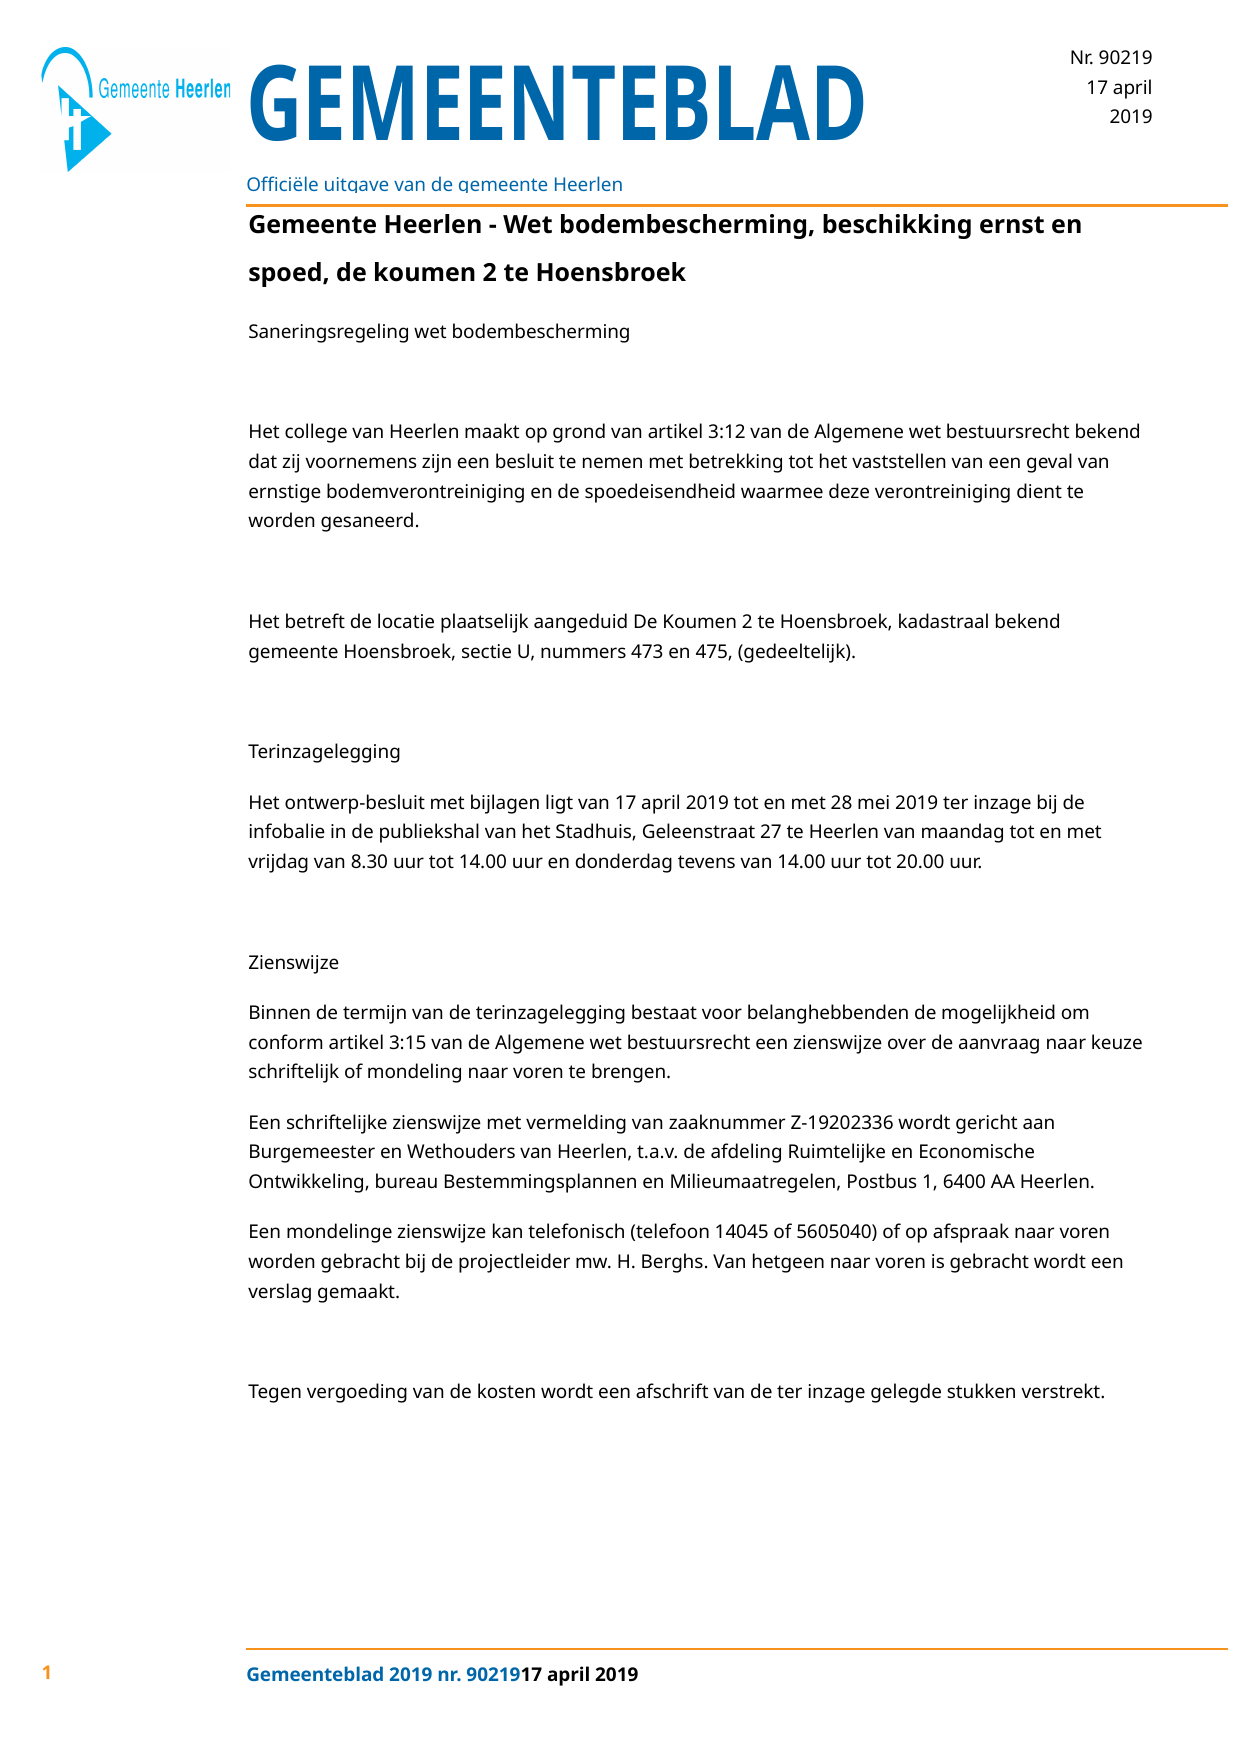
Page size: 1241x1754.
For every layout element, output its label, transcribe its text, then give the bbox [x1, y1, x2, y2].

text Het betreft de locatie plaatselijk aangeduid De Koumen 2 te Hoensbroek, kadastraal bekend gemeente Hoensbroek, sectie U, nummers 473 en 475, (gedeeltelijk). [248, 608, 1152, 664]
text Zienswijze [248, 949, 1152, 975]
text Tegen vergoeding van de kosten wordt een afschrift van de ter inzage gelegde stukken verstrekt. [248, 1379, 1152, 1404]
picture [41, 47, 231, 172]
text Terinzagelegging [248, 739, 1152, 764]
text Binnen de termijn van de terinzagelegging bestaat voor belanghebbenden de mogelijkheid om conform artikel 3:15 van de Algemene wet bestuursrecht een zienswijze over de aanvraag naar keuze schriftelijk of mondeling naar voren te brengen. [248, 999, 1152, 1084]
picture [41, 47, 58, 70]
text Een mondelinge zienswijze kan telefonisch (telefoon 14045 of 5605040) of op afspraak naar voren worden gebracht bij de projectleider mw. H. Berghs. Van hetgeen naar voren is gebracht wordt een verslag gemaakt. [248, 1219, 1152, 1304]
text Saneringsregeling wet bodembescherming [248, 318, 1152, 344]
text Een schriftelijke zienswijze met vermelding van zaaknummer Z-19202336 wordt gericht aan Burgemeester en Wethouders van Heerlen, t.a.v. de afdeling Ruimtelijke en Economische Ontwikkeling, bureau Bestemmingsplannen en Milieumaatregelen, Postbus 1, 6400 AA Heerlen. [248, 1109, 1152, 1194]
text Het college van Heerlen maakt op grond van artikel 3:12 van de Algemene wet bestuursrecht bekend dat zij voornemens zijn een besluit te nemen met betrekking tot het vaststellen van een geval van ernstige bodemverontreiniging en de spoedeisendheid waarmee deze verontreiniging dient te worden gesaneerd. [248, 419, 1152, 533]
text Gemeente Heerlen - Wet bodembescherming, beschikking ernst en spoed, de koumen 2 te Hoensbroek [248, 207, 1152, 288]
text Het ontwerp-besluit met bijlagen ligt van 17 april 2019 tot en met 28 mei 2019 ter inzage bij de infobalie in de publiekshal van het Stadhuis, Geleenstraat 27 te Heerlen van maandag tot en met vrijdag van 8.30 uur tot 14.00 uur en donderdag tevens van 14.00 uur tot 20.00 uur. [248, 789, 1152, 874]
